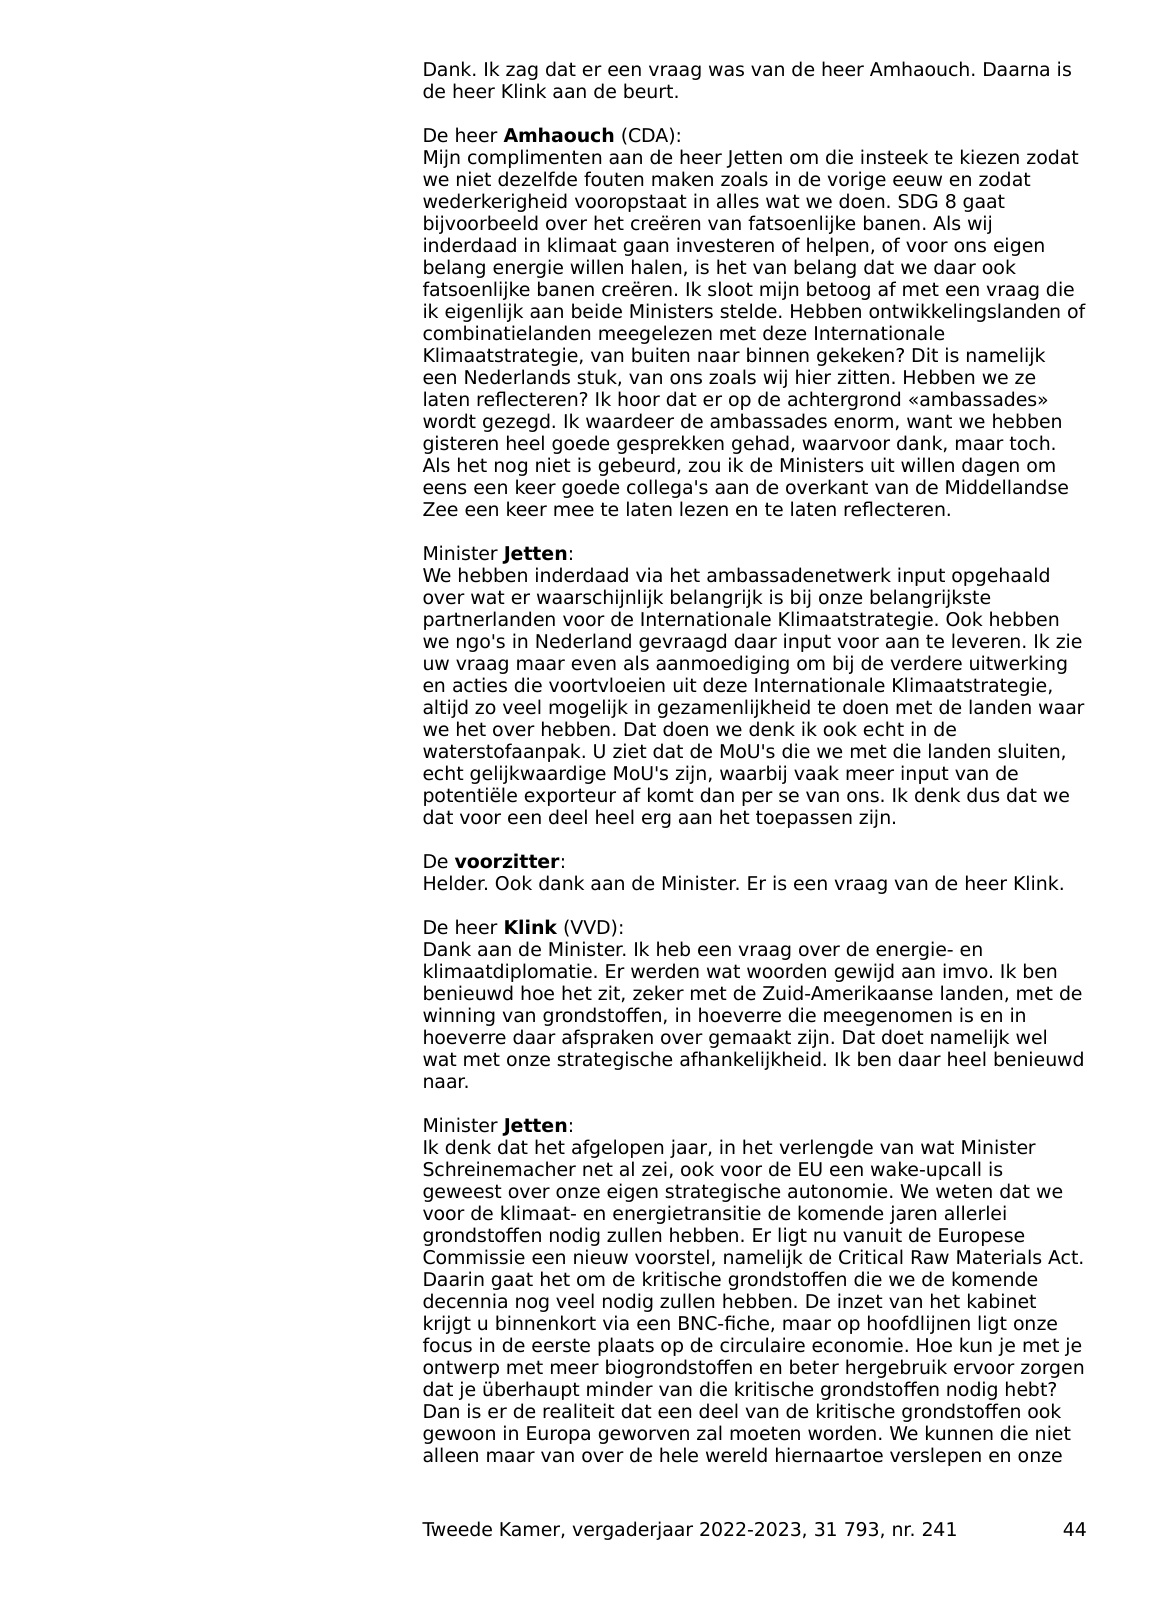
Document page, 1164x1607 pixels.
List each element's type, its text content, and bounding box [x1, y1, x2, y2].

text Minister Jetten: [422, 543, 1087, 565]
text Helder. Ook dank aan de Minister. Er is een vraag van de heer Klink. [422, 873, 1087, 895]
text Dank. Ik zag dat er een vraag was van de heer Amhaouch. Daarna is de heer Klink aan de beurt. [422, 59, 1087, 103]
text De voorzitter: [422, 851, 1087, 873]
text Minister Jetten: [422, 1115, 1087, 1137]
text Dank aan de Minister. Ik heb een vraag over de energie- en klimaatdiplomatie. Er werden wat woorden gewijd aan imvo. Ik ben benieuwd hoe het zit, zeker met de Zuid-Amerikaanse landen, met de winning van grondstoffen, in hoeverre die meegenomen is en in hoeverre daar afspraken over gemaakt zijn. Dat doet namelijk wel wat met onze strategische afhankelijkheid. Ik ben daar heel benieuwd naar. [422, 939, 1087, 1093]
text Mijn complimenten aan de heer Jetten om die insteek te kiezen zodat we niet dezelfde fouten maken zoals in de vorige eeuw en zodat wederkerigheid vooropstaat in alles wat we doen. SDG 8 gaat bijvoorbeeld over het creëren van fatsoenlijke banen. Als wij inderdaad in klimaat gaan investeren of helpen, of voor ons eigen belang energie willen halen, is het van belang dat we daar ook fatsoenlijke banen creëren. Ik sloot mijn betoog af met een vraag die ik eigenlijk aan beide Ministers stelde. Hebben ontwikkelingslanden of combinatielanden meegelezen met deze Internationale Klimaatstrategie, van buiten naar binnen gekeken? Dit is namelijk een Nederlands stuk, van ons zoals wij hier zitten. Hebben we ze laten reflecteren? Ik hoor dat er op de achtergrond «ambassades» wordt gezegd. Ik waardeer de ambassades enorm, want we hebben gisteren heel goede gesprekken gehad, waarvoor dank, maar toch. Als het nog niet is gebeurd, zou ik de Ministers uit willen dagen om eens een keer goede collega's aan de overkant van de Middellandse Zee een keer mee te laten lezen en te laten reflecteren. [422, 147, 1087, 521]
text Ik denk dat het afgelopen jaar, in het verlengde van wat Minister Schreinemacher net al zei, ook voor de EU een wake-upcall is geweest over onze eigen strategische autonomie. We weten dat we voor de klimaat- en energietransitie de komende jaren allerlei grondstoffen nodig zullen hebben. Er ligt nu vanuit de Europese Commissie een nieuw voorstel, namelijk de Critical Raw Materials Act. Daarin gaat het om de kritische grondstoffen die we de komende decennia nog veel nodig zullen hebben. De inzet van het kabinet krijgt u binnenkort via een BNC-fiche, maar op hoofdlijnen ligt onze focus in de eerste plaats op de circulaire economie. Hoe kun je met je ontwerp met meer biogrondstoffen en beter hergebruik ervoor zorgen dat je überhaupt minder van die kritische grondstoffen nodig hebt? Dan is er de realiteit dat een deel van de kritische grondstoffen ook gewoon in Europa geworven zal moeten worden. We kunnen die niet alleen maar van over de hele wereld hiernaartoe verslepen en onze [422, 1137, 1087, 1467]
text De heer Klink (VVD): [422, 917, 1087, 939]
text We hebben inderdaad via het ambassadenetwerk input opgehaald over wat er waarschijnlijk belangrijk is bij onze belangrijkste partnerlanden voor de Internationale Klimaatstrategie. Ook hebben we ngo's in Nederland gevraagd daar input voor aan te leveren. Ik zie uw vraag maar even als aanmoediging om bij de verdere uitwerking en acties die voortvloeien uit deze Internationale Klimaatstrategie, altijd zo veel mogelijk in gezamenlijkheid te doen met de landen waar we het over hebben. Dat doen we denk ik ook echt in de waterstofaanpak. U ziet dat de MoU's die we met die landen sluiten, echt gelijkwaardige MoU's zijn, waarbij vaak meer input van de potentiële exporteur af komt dan per se van ons. Ik denk dus dat we dat voor een deel heel erg aan het toepassen zijn. [422, 565, 1087, 829]
text De heer Amhaouch (CDA): [422, 125, 1087, 147]
